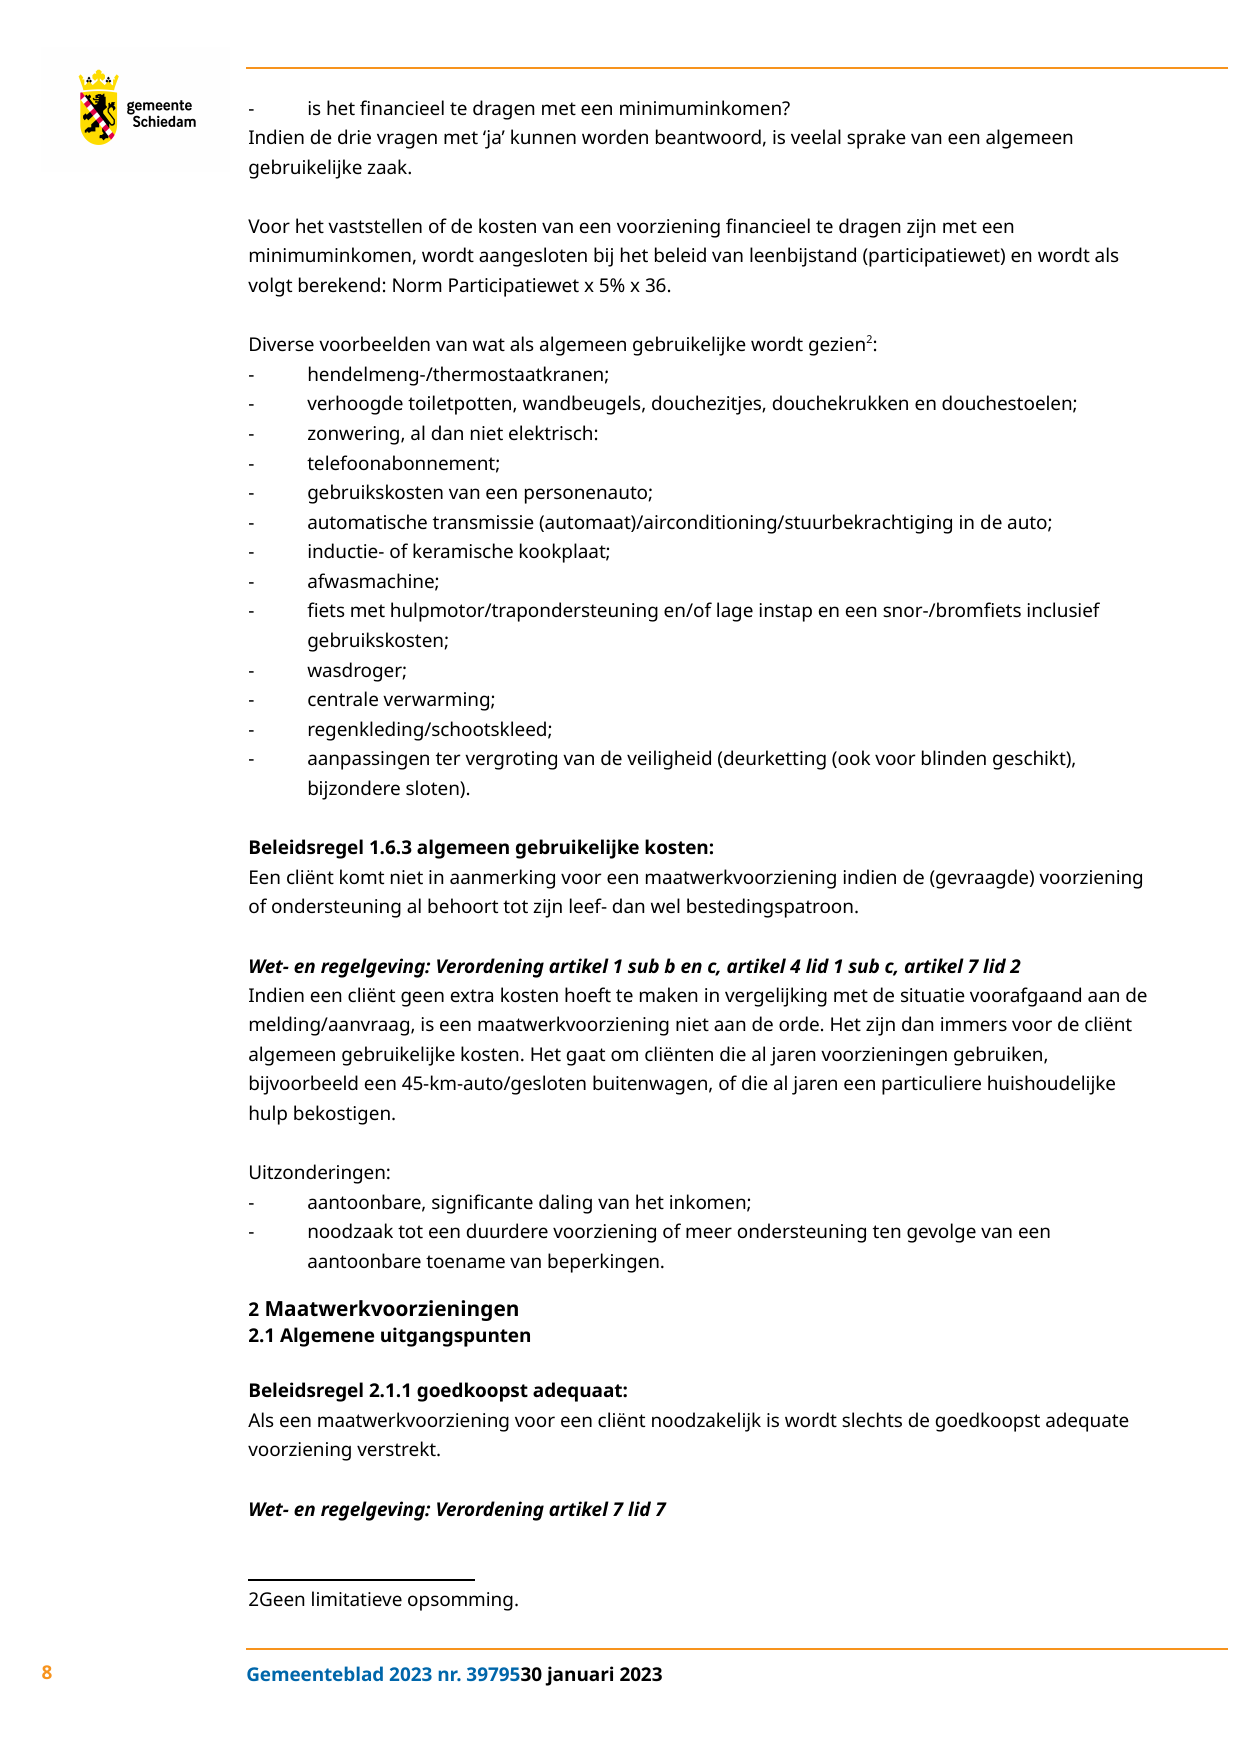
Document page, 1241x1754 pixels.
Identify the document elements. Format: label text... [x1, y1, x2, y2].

text 2 Maatwerkvoorzieningen [248, 1294, 1152, 1322]
list aantoonbare, significante daling van het inkomen; [248, 1189, 1152, 1214]
list regenkleding/schootskleed; [248, 716, 1152, 742]
text 2.1 Algemene uitgangspunten [248, 1322, 1152, 1348]
list fiets met hulpmotor/trapondersteuning en/of lage instap en een snor-/bromfiets inclusief gebruikskosten; [248, 598, 1152, 653]
list hendelmeng-/thermostaatkranen; [248, 361, 1152, 387]
table_header Beleidsregel 2.1.1 goedkoopst adequaat: Als een maatwerkvoorziening voor een cliënt noodzakelijk is wordt slechts de goedkoopst adequate voorziening verstrekt. Wet- en regelgeving: Verordening artikel 7 lid 7 [248, 1378, 1152, 1522]
list verhoogde toiletpotten, wandbeugels, douchezitjes, douchekrukken en douchestoelen; [248, 391, 1152, 416]
list aanpassingen ter vergroting van de veiligheid (deurketting (ook voor blinden geschikt), bijzondere sloten). [248, 746, 1152, 801]
list telefoonabonnement; [248, 450, 1152, 476]
text Geen limitatieve opsomming. [248, 1586, 1152, 1612]
list zonwering, al dan niet elektrisch: [248, 420, 1152, 446]
list wasdroger; [248, 657, 1152, 683]
text Voor het vaststellen of de kosten van een voorziening financieel te dragen zijn met een minimuminkomen, wordt aangesloten bij het beleid van leenbijstand (participatiewet) en wordt als volgt berekend: Norm Participatiewet x 5% x 36. [248, 213, 1152, 298]
picture [41, 47, 231, 172]
list centrale verwarming; [248, 686, 1152, 712]
text Uitzonderingen: [248, 1159, 1152, 1185]
list inductie- of keramische kookplaat; [248, 538, 1152, 564]
list afwasmachine; [248, 568, 1152, 594]
text Diverse voorbeelden van wat als algemeen gebruikelijke wordt gezien: [248, 331, 1152, 357]
list noodzaak tot een duurdere voorziening of meer ondersteuning ten gevolge van een aantoonbare toename van beperkingen. [248, 1218, 1152, 1274]
text Indien een cliënt geen extra kosten hoeft te maken in vergelijking met de situatie voorafgaand aan de melding/aanvraag, is een maatwerkvoorziening niet aan de orde. Het zijn dan immers voor de cliënt algemeen gebruikelijke kosten. Het gaat om cliënten die al jaren voorzieningen gebruiken, bijvoorbeeld een 45-km-auto/gesloten buitenwagen, of die al jaren een particuliere huishoudelijke hulp bekostigen. [248, 982, 1152, 1126]
text Indien de drie vragen met ‘ja’ kunnen worden beantwoord, is veelal sprake van een algemeen gebruikelijke zaak. [248, 124, 1152, 180]
list is het financieel te dragen met een minimuminkomen? [248, 95, 1152, 121]
list automatische transmissie (automaat)/airconditioning/stuurbekrachtiging in de auto; [248, 509, 1152, 535]
table_header Beleidsregel 1.6.3 algemeen gebruikelijke kosten: Een cliënt komt niet in aanmerking voor een maatwerkvoorziening indien de (gevraagde) voorziening of ondersteuning al behoort tot zijn leef- dan wel bestedingspatroon. Wet- en regelgeving: Verordening artikel 1 sub b en c, artikel 4 lid 1 sub c, artikel 7 lid 2 [248, 835, 1152, 978]
list gebruikskosten van een personenauto; [248, 479, 1152, 505]
